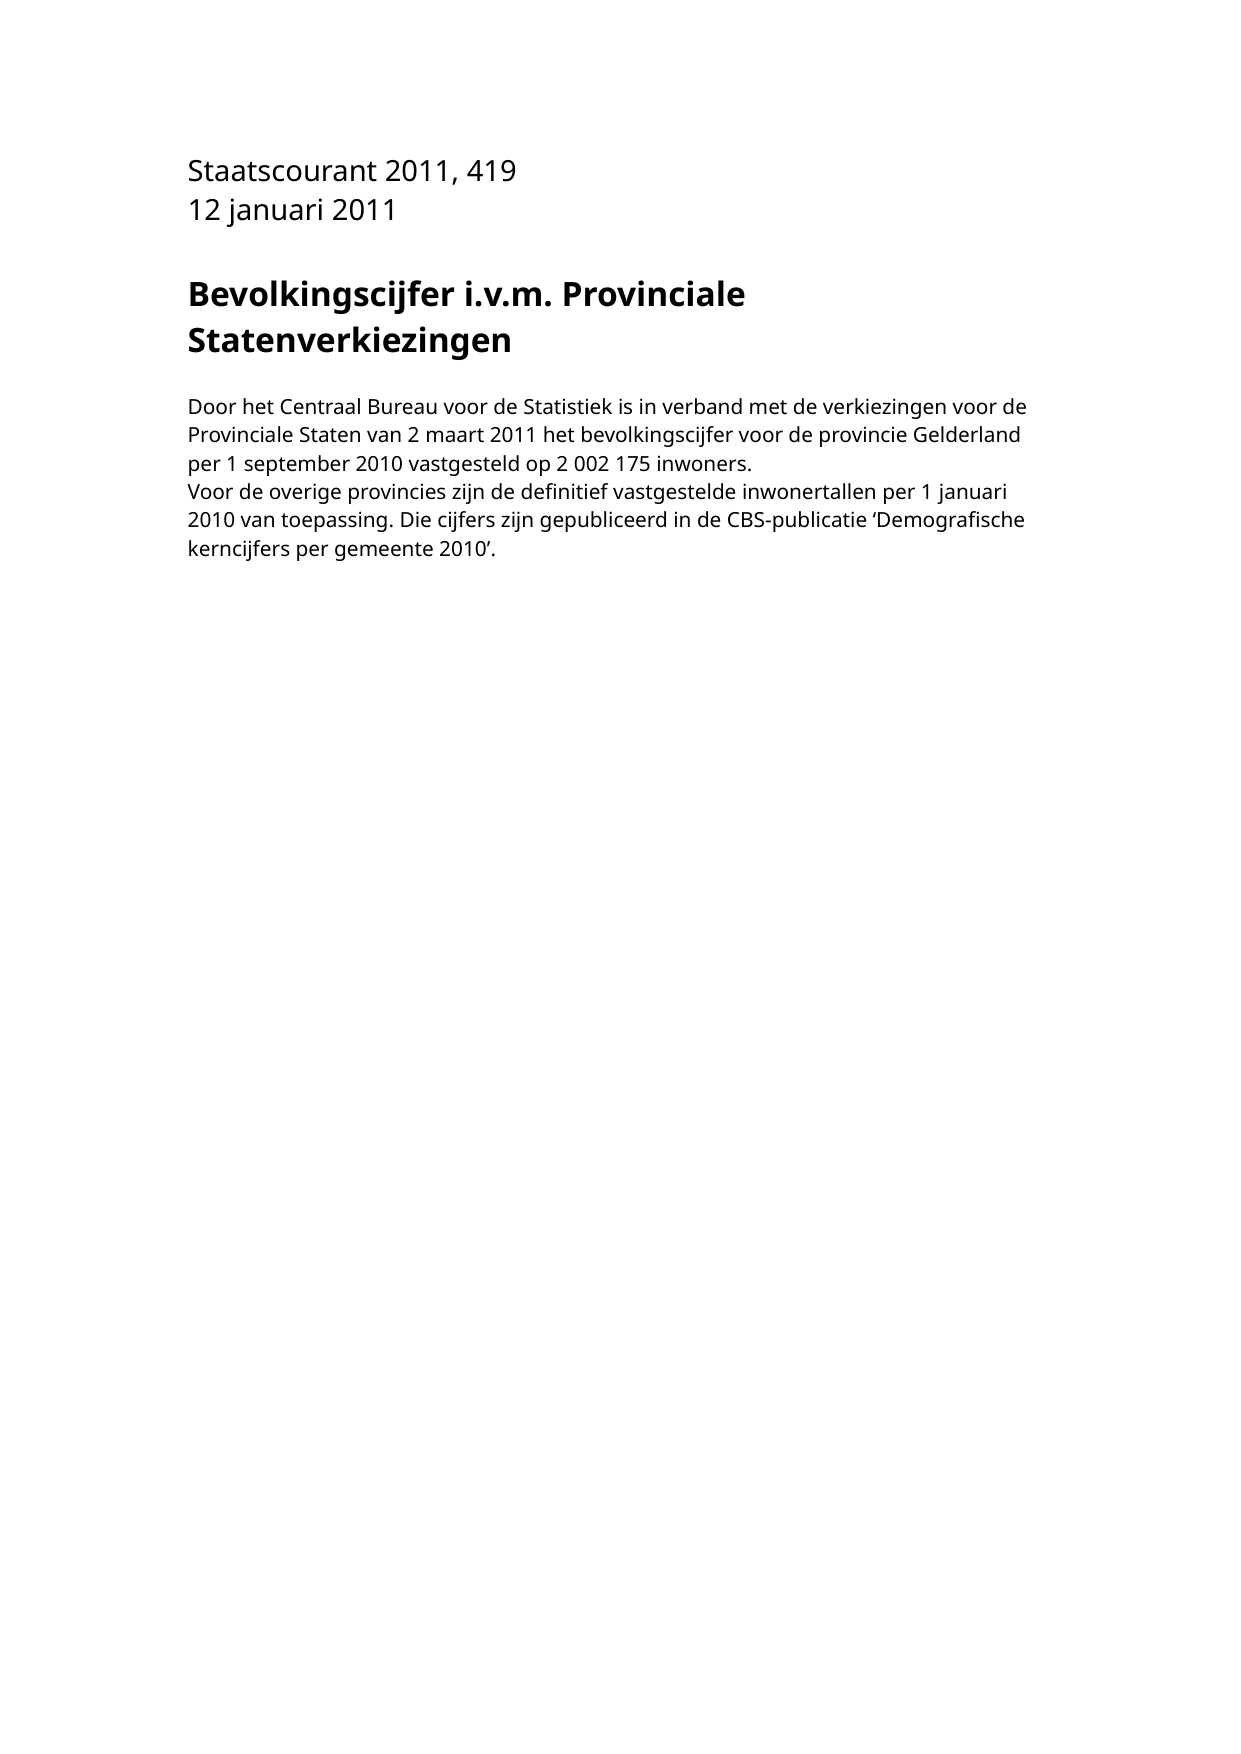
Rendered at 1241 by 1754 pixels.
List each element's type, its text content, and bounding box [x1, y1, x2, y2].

text Door het Centraal Bureau voor de Statistiek is in verband met de verkiezingen voor de Provinciale Staten van 2 maart 2011 het bevolkingscijfer voor de provincie Gelderland per 1 september 2010 vastgesteld op 2 002 175 inwoners. [187, 392, 1053, 477]
text 12 januari 2011 [187, 190, 1053, 229]
subtitle Bevolkingscijfer i.v.m. Provinciale Statenverkiezingen [187, 271, 1053, 362]
text Staatscourant 2011, 419 [187, 150, 1053, 190]
text Voor de overige provincies zijn de definitief vastgestelde inwonertallen per 1 januari 2010 van toepassing. Die cijfers zijn gepubliceerd in de CBS-publicatie ‘Demografische kerncijfers per gemeente 2010’. [187, 477, 1053, 562]
